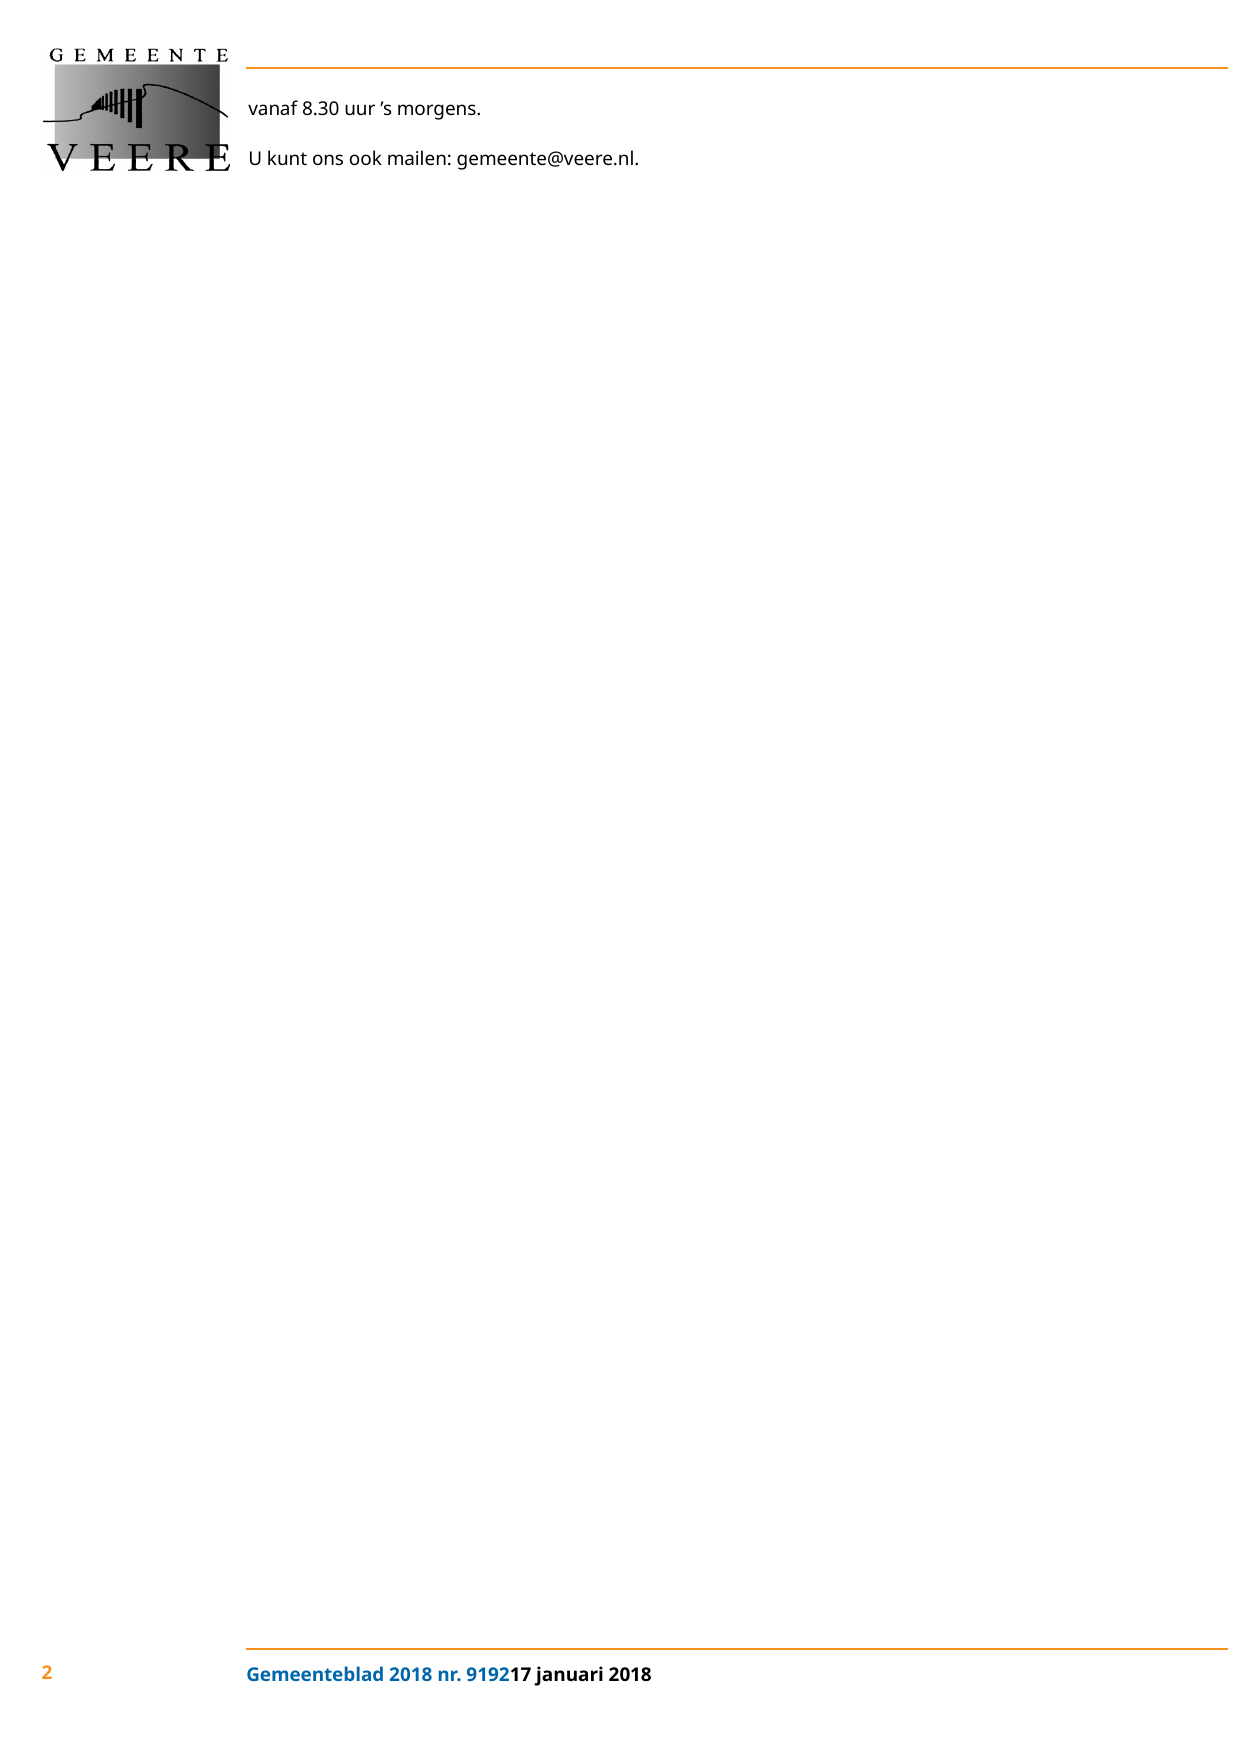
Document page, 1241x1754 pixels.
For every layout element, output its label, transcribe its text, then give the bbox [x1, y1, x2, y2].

picture [41, 47, 231, 172]
text vanaf 8.30 uur ’s morgens. [248, 95, 1152, 121]
text U kunt ons ook mailen: gemeente@veere.nl. [248, 145, 1152, 171]
